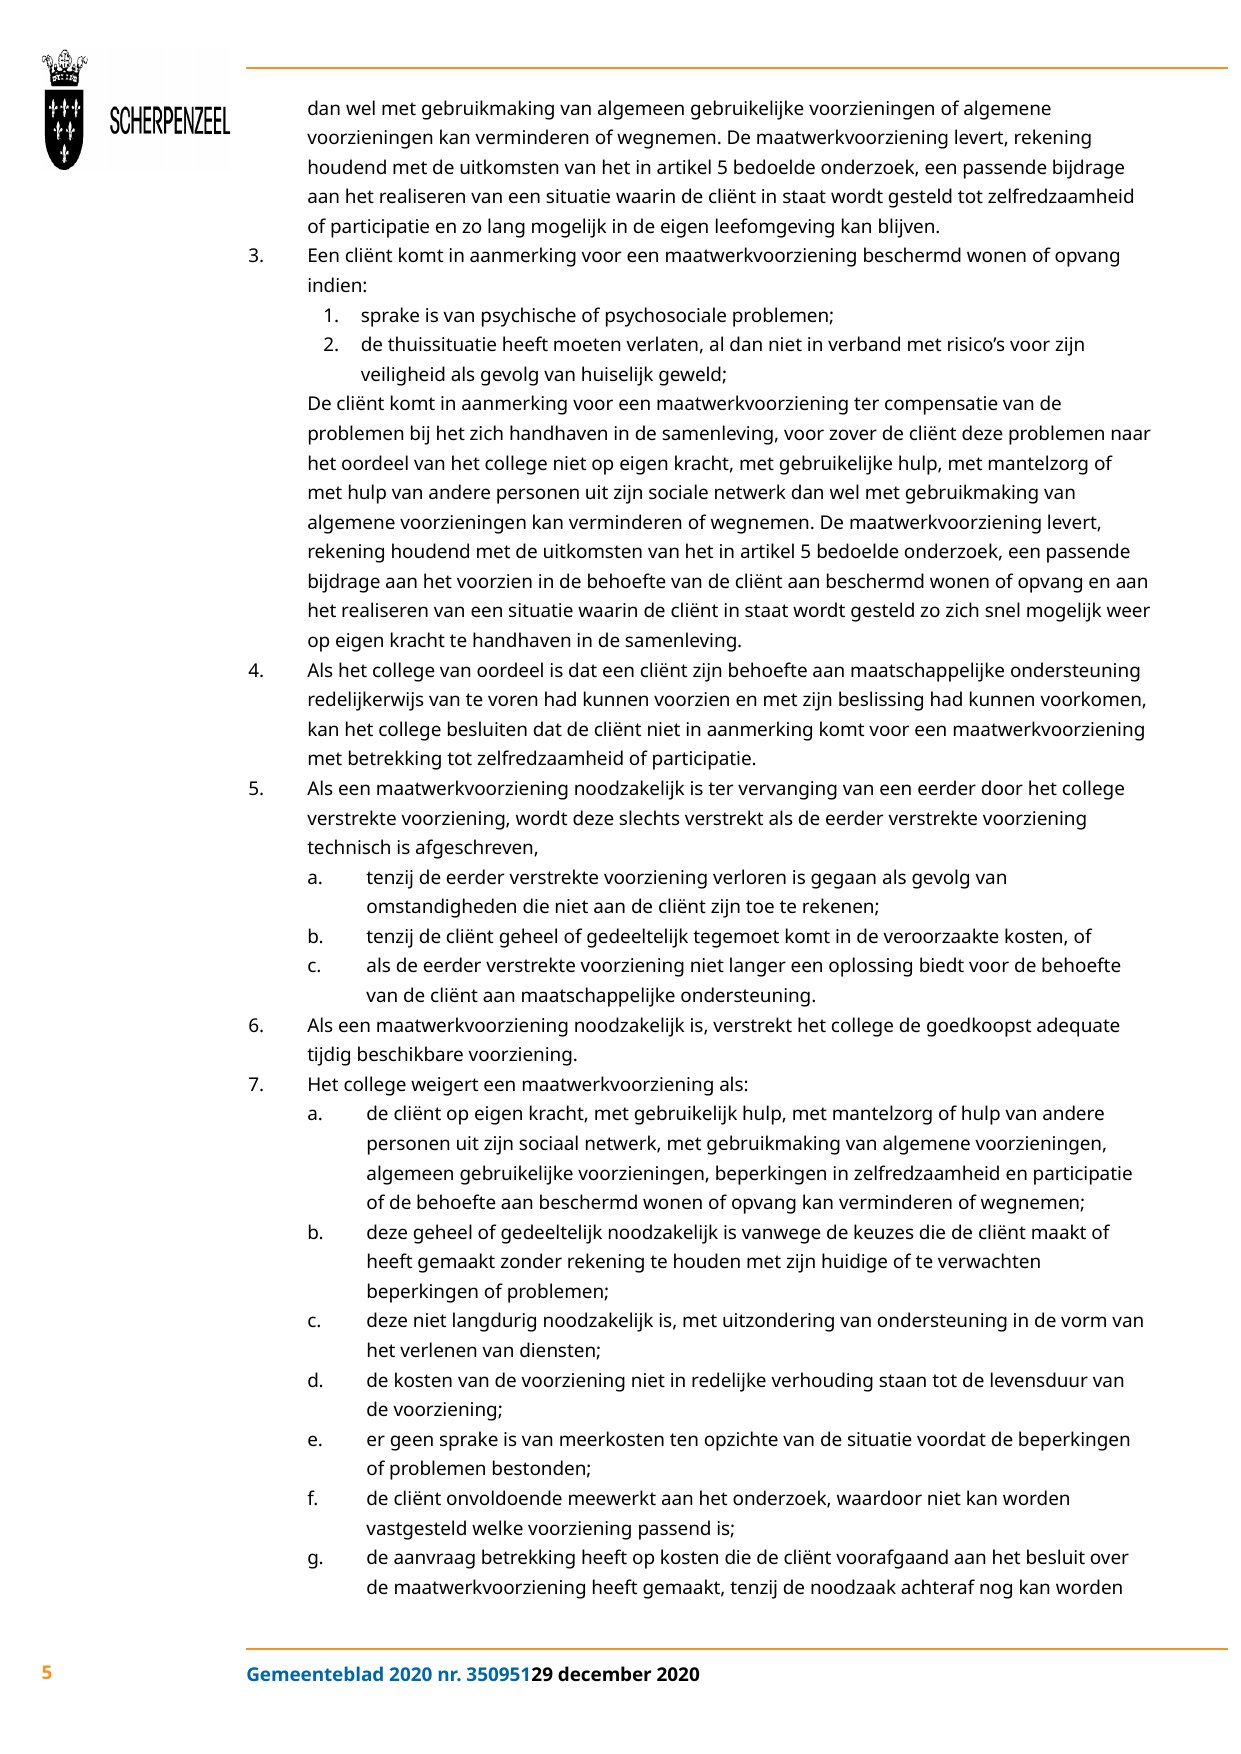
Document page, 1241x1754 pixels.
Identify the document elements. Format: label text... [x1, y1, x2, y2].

list Als een maatwerkvoorziening noodzakelijk is ter vervanging van een eerder door het college verstrekte voorziening, wordt deze slechts verstrekt als de eerder verstrekte voorziening technisch is afgeschreven, [248, 775, 1152, 860]
list als de eerder verstrekte voorziening niet langer een oplossing biedt voor de behoefte van de cliënt aan maatschappelijke ondersteuning. [307, 953, 1152, 1008]
list de cliënt onvoldoende meewerkt aan het onderzoek, waardoor niet kan worden vastgesteld welke voorziening passend is; [307, 1485, 1152, 1541]
list tenzij de cliënt geheel of gedeeltelijk tegemoet komt in de veroorzaakte kosten, of [307, 923, 1152, 949]
list sprake is van psychische of psychosociale problemen; [323, 302, 1152, 328]
list de cliënt op eigen kracht, met gebruikelijk hulp, met mantelzorg of hulp van andere personen uit zijn sociaal netwerk, met gebruikmaking van algemene voorzieningen, algemeen gebruikelijke voorzieningen, beperkingen in zelfredzaamheid en participatie of de behoefte aan beschermd wonen of opvang kan verminderen of wegnemen; [307, 1101, 1152, 1215]
list De cliënt komt in aanmerking voor een maatwerkvoorziening ter compensatie van de problemen bij het zich handhaven in de samenleving, voor zover de cliënt deze problemen naar het oordeel van het college niet op eigen kracht, met gebruikelijke hulp, met mantelzorg of met hulp van andere personen uit zijn sociale netwerk dan wel met gebruikmaking van algemene voorzieningen kan verminderen of wegnemen. De maatwerkvoorziening levert, rekening houdend met de uitkomsten van het in artikel 5 bedoelde onderzoek, een passende bijdrage aan het voorzien in de behoefte van de cliënt aan beschermd wonen of opvang en aan het realiseren van een situatie waarin de cliënt in staat wordt gesteld zo zich snel mogelijk weer op eigen kracht te handhaven in de samenleving. [248, 391, 1152, 653]
list de aanvraag betrekking heeft op kosten die de cliënt voorafgaand aan het besluit over de maatwerkvoorziening heeft gemaakt, tenzij de noodzaak achteraf nog kan worden [307, 1544, 1152, 1600]
picture [41, 47, 231, 172]
list Als een maatwerkvoorziening noodzakelijk is, verstrekt het college de goedkoopst adequate tijdig beschikbare voorziening. [248, 1012, 1152, 1067]
list er geen sprake is van meerkosten ten opzichte van de situatie voordat de beperkingen of problemen bestonden; [307, 1426, 1152, 1481]
list Het college weigert een maatwerkvoorziening als: [248, 1071, 1152, 1097]
list deze geheel of gedeeltelijk noodzakelijk is vanwege de keuzes die de cliënt maakt of heeft gemaakt zonder rekening te houden met zijn huidige of te verwachten beperkingen of problemen; [307, 1219, 1152, 1304]
list deze niet langdurig noodzakelijk is, met uitzondering van ondersteuning in de vorm van het verlenen van diensten; [307, 1308, 1152, 1363]
list dan wel met gebruikmaking van algemeen gebruikelijke voorzieningen of algemene voorzieningen kan verminderen of wegnemen. De maatwerkvoorziening levert, rekening houdend met de uitkomsten van het in artikel 5 bedoelde onderzoek, een passende bijdrage aan het realiseren van een situatie waarin de cliënt in staat wordt gesteld tot zelfredzaamheid of participatie en zo lang mogelijk in de eigen leefomgeving kan blijven. [248, 95, 1152, 239]
list Als het college van oordeel is dat een cliënt zijn behoefte aan maatschappelijke ondersteuning redelijkerwijs van te voren had kunnen voorzien en met zijn beslissing had kunnen voorkomen, kan het college besluiten dat de cliënt niet in aanmerking komt voor een maatwerkvoorziening met betrekking tot zelfredzaamheid of participatie. [248, 657, 1152, 771]
list de kosten van de voorziening niet in redelijke verhouding staan tot de levensduur van de voorziening; [307, 1367, 1152, 1422]
list Een cliënt komt in aanmerking voor een maatwerkvoorziening beschermd wonen of opvang indien: [248, 243, 1152, 298]
list de thuissituatie heeft moeten verlaten, al dan niet in verband met risico’s voor zijn veiligheid als gevolg van huiselijk geweld; [323, 331, 1152, 387]
list tenzij de eerder verstrekte voorziening verloren is gegaan als gevolg van omstandigheden die niet aan de cliënt zijn toe te rekenen; [307, 864, 1152, 919]
